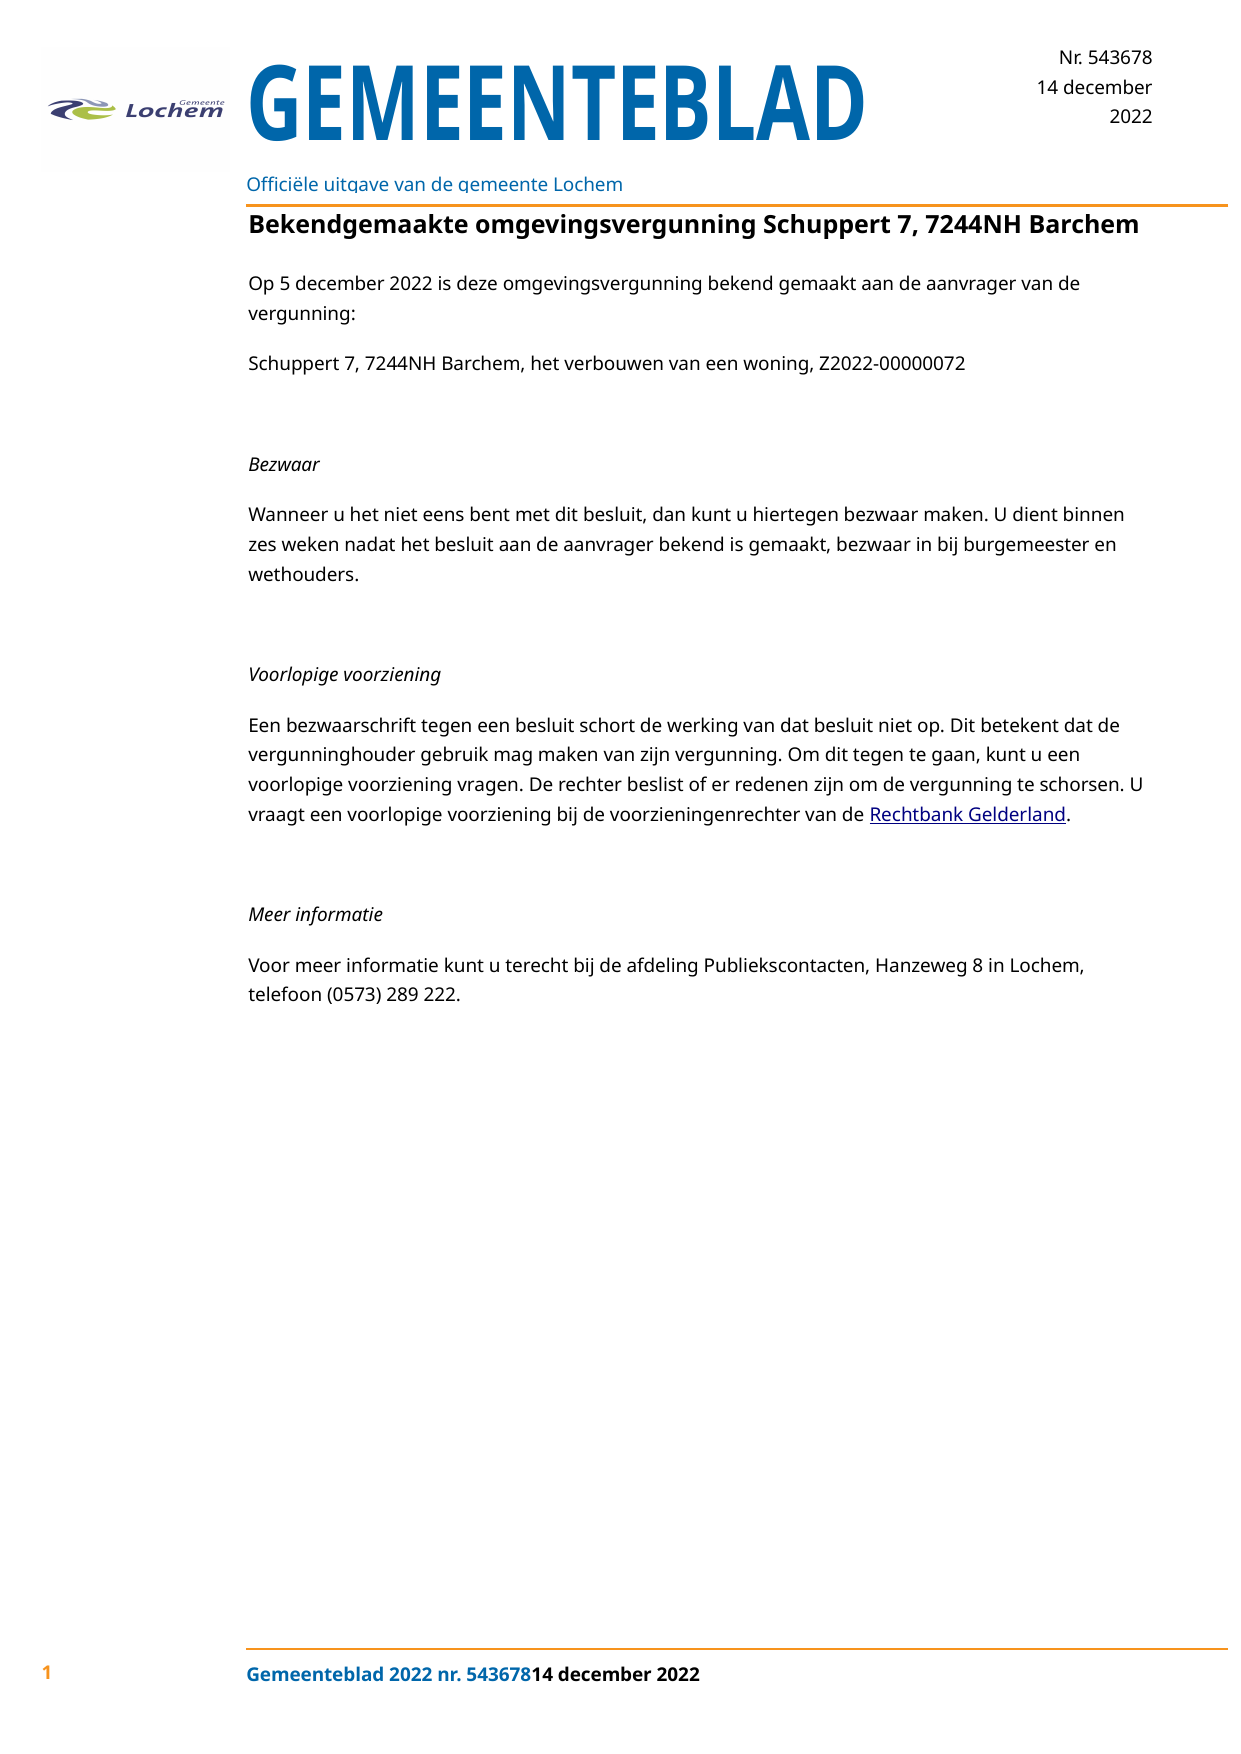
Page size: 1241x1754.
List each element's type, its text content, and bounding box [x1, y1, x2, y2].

text Meer informatie [248, 902, 1152, 927]
text Wanneer u het niet eens bent met dit besluit, dan kunt u hiertegen bezwaar maken. U dient binnen zes weken nadat het besluit aan de aanvrager bekend is gemaakt, bezwaar in bij burgemeester en wethouders. [248, 502, 1152, 586]
picture [41, 47, 231, 172]
text Een bezwaarschrift tegen een besluit schort de werking van dat besluit niet op. Dit betekent dat de vergunninghouder gebruik mag maken van zijn vergunning. Om dit tegen te gaan, kunt u een voorlopige voorziening vragen. De rechter beslist of er redenen zijn om de vergunning te schorsen. U vraagt een voorlopige voorziening bij de voorzieningenrechter van de Rechtbank Gelderland. [248, 712, 1152, 826]
text Op 5 december 2022 is deze omgevingsvergunning bekend gemaakt aan de aanvrager van de vergunning: [248, 270, 1152, 326]
text Bezwaar [248, 451, 1152, 477]
text Schuppert 7, 7244NH Barchem, het verbouwen van een woning, Z2022-00000072 [248, 350, 1152, 376]
text Voorlopige voorziening [248, 662, 1152, 687]
text Voor meer informatie kunt u terecht bij de afdeling Publiekscontacten, Hanzeweg 8 in Lochem, telefoon (0573) 289 222. [248, 952, 1152, 1007]
text Bekendgemaakte omgevingsvergunning Schuppert 7, 7244NH Barchem [248, 207, 1152, 241]
